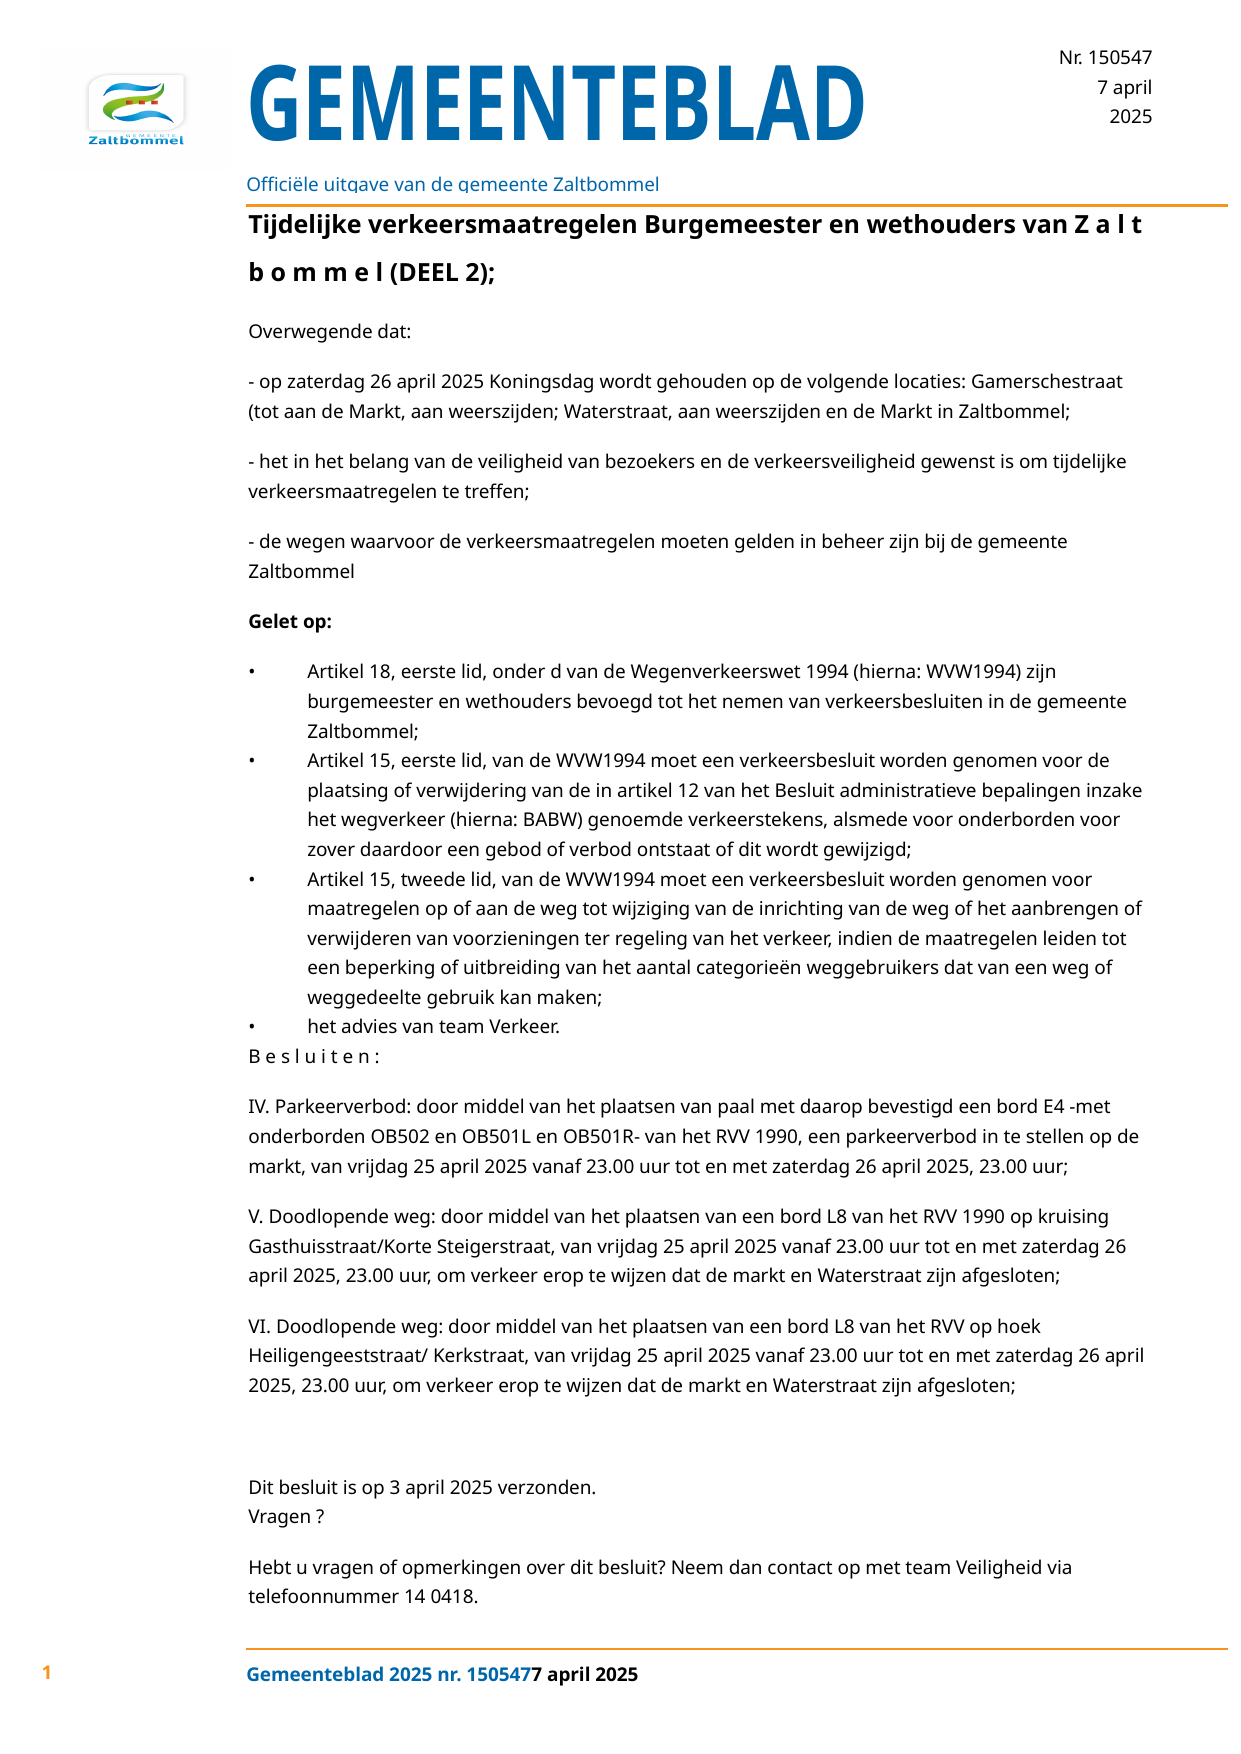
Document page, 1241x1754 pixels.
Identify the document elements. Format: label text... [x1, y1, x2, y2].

text Tijdelijke verkeersmaatregelen Burgemeester en wethouders van Z a l t b o m m e l (DEEL 2); [248, 207, 1152, 288]
text Dit besluit is op 3 april 2025 verzonden. [248, 1474, 1152, 1500]
picture [41, 47, 231, 172]
text Vragen ? [248, 1503, 1152, 1529]
text V. Doodlopende weg: door middel van het plaatsen van een bord L8 van het RVV 1990 op kruising Gasthuisstraat/Korte Steigerstraat, van vrijdag 25 april 2025 vanaf 23.00 uur tot en met zaterdag 26 april 2025, 23.00 uur, om verkeer erop te wijzen dat de markt en Waterstraat zijn afgesloten; [248, 1203, 1152, 1288]
text VI. Doodlopende weg: door middel van het plaatsen van een bord L8 van het RVV op hoek Heiligengeeststraat/ Kerkstraat, van vrijdag 25 april 2025 vanaf 23.00 uur tot en met zaterdag 26 april 2025, 23.00 uur, om verkeer erop te wijzen dat de markt en Waterstraat zijn afgesloten; [248, 1313, 1152, 1398]
list Artikel 18, eerste lid, onder d van de Wegenverkeerswet 1994 (hierna: WVW1994) zijn burgemeester en wethouders bevoegd tot het nemen van verkeersbesluiten in de gemeente Zaltbommel; [248, 659, 1152, 744]
text Gelet op: [248, 608, 1152, 634]
text IV. Parkeerverbod: door middel van het plaatsen van paal met daarop bevestigd een bord E4 -met onderborden OB502 en OB501L en OB501R- van het RVV 1990, een parkeerverbod in te stellen op de markt, van vrijdag 25 april 2025 vanaf 23.00 uur tot en met zaterdag 26 april 2025, 23.00 uur; [248, 1094, 1152, 1179]
text B e s l u i t e n : [248, 1043, 1152, 1069]
text Overwegende dat: [248, 318, 1152, 344]
text - de wegen waarvoor de verkeersmaatregelen moeten gelden in beheer zijn bij de gemeente Zaltbommel [248, 528, 1152, 584]
list het advies van team Verkeer. [248, 1014, 1152, 1039]
text - op zaterdag 26 april 2025 Koningsdag wordt gehouden op de volgende locaties: Gamerschestraat (tot aan de Markt, aan weerszijden; Waterstraat, aan weerszijden en de Markt in Zaltbommel; [248, 368, 1152, 424]
text Hebt u vragen of opmerkingen over dit besluit? Neem dan contact op met team Veiligheid via telefoonnummer 14 0418. [248, 1554, 1152, 1609]
list Artikel 15, eerste lid, van de WVW1994 moet een verkeersbesluit worden genomen voor de plaatsing of verwijdering van de in artikel 12 van het Besluit administratieve bepalingen inzake het wegverkeer (hierna: BABW) genoemde verkeerstekens, alsmede voor onderborden voor zover daardoor een gebod of verbod ontstaat of dit wordt gewijzigd; [248, 747, 1152, 862]
text - het in het belang van de veiligheid van bezoekers en de verkeersveiligheid gewenst is om tijdelijke verkeersmaatregelen te treffen; [248, 448, 1152, 504]
list Artikel 15, tweede lid, van de WVW1994 moet een verkeersbesluit worden genomen voor maatregelen op of aan de weg tot wijziging van de inrichting van de weg of het aanbrengen of verwijderen van voorzieningen ter regeling van het verkeer, indien de maatregelen leiden tot een beperking of uitbreiding van het aantal categorieën weggebruikers dat van een weg of weggedeelte gebruik kan maken; [248, 866, 1152, 1010]
